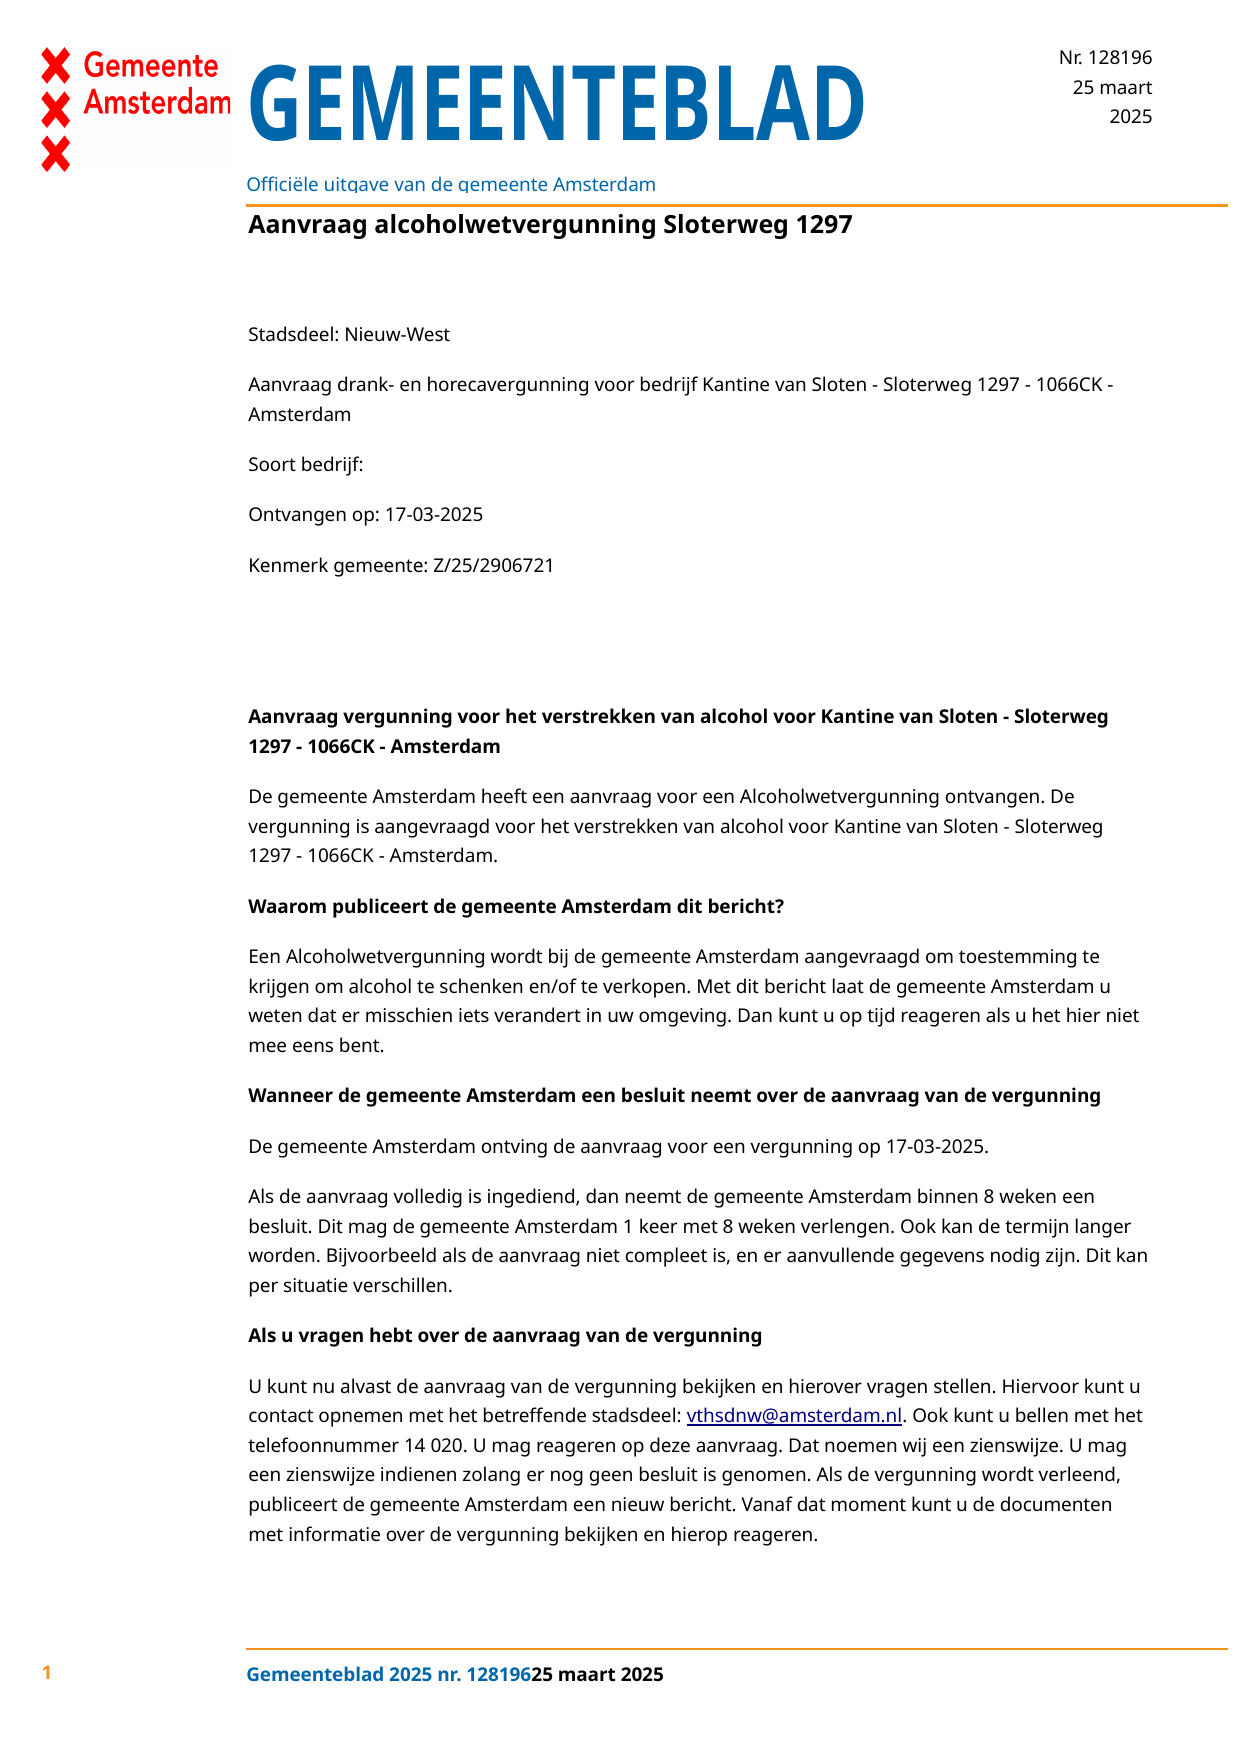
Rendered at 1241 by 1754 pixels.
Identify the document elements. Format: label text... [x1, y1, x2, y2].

text Aanvraag alcoholwetvergunning Sloterweg 1297 [248, 207, 1152, 241]
text U kunt nu alvast de aanvraag van de vergunning bekijken en hierover vragen stellen. Hiervoor kunt u contact opnemen met het betreffende stadsdeel: vthsdnw@amsterdam.nl. Ook kunt u bellen met het telefoonnummer 14 020. U mag reageren op deze aanvraag. Dat noemen wij een zienswijze. U mag een zienswijze indienen zolang er nog geen besluit is genomen. Als de vergunning wordt verleend, publiceert de gemeente Amsterdam een nieuw bericht. Vanaf dat moment kunt u de documenten met informatie over de vergunning bekijken en hierop reageren. [248, 1373, 1152, 1546]
text De gemeente Amsterdam ontving de aanvraag voor een vergunning op 17-03-2025. [248, 1133, 1152, 1158]
text Stadsdeel: Nieuw-West [248, 321, 1152, 346]
text Soort bedrijf: [248, 451, 1152, 477]
text Aanvraag vergunning voor het verstrekken van alcohol voor Kantine van Sloten - Sloterweg 1297 - 1066CK - Amsterdam [248, 703, 1152, 758]
text De gemeente Amsterdam heeft een aanvraag voor een Alcoholwetvergunning ontvangen. De vergunning is aangevraagd voor het verstrekken van alcohol voor Kantine van Sloten - Sloterweg 1297 - 1066CK - Amsterdam. [248, 783, 1152, 868]
text Waarom publiceert de gemeente Amsterdam dit bericht? [248, 893, 1152, 918]
text Kenmerk gemeente: Z/25/2906721 [248, 552, 1152, 578]
text Aanvraag drank- en horecavergunning voor bedrijf Kantine van Sloten - Sloterweg 1297 - 1066CK - Amsterdam [248, 371, 1152, 426]
text Als u vragen hebt over de aanvraag van de vergunning [248, 1322, 1152, 1348]
text Ontvangen op: 17-03-2025 [248, 502, 1152, 527]
text Een Alcoholwetvergunning wordt bij de gemeente Amsterdam aangevraagd om toestemming te krijgen om alcohol te schenken en/of te verkopen. Met dit bericht laat de gemeente Amsterdam u weten dat er misschien iets verandert in uw omgeving. Dan kunt u op tijd reageren als u het hier niet mee eens bent. [248, 943, 1152, 1058]
text Wanneer de gemeente Amsterdam een besluit neemt over de aanvraag van de vergunning [248, 1082, 1152, 1108]
text Als de aanvraag volledig is ingediend, dan neemt de gemeente Amsterdam binnen 8 weken een besluit. Dit mag de gemeente Amsterdam 1 keer met 8 weken verlengen. Ook kan de termijn langer worden. Bijvoorbeeld als de aanvraag niet compleet is, en er aanvullende gegevens nodig zijn. Dit kan per situatie verschillen. [248, 1183, 1152, 1298]
picture [41, 47, 231, 172]
